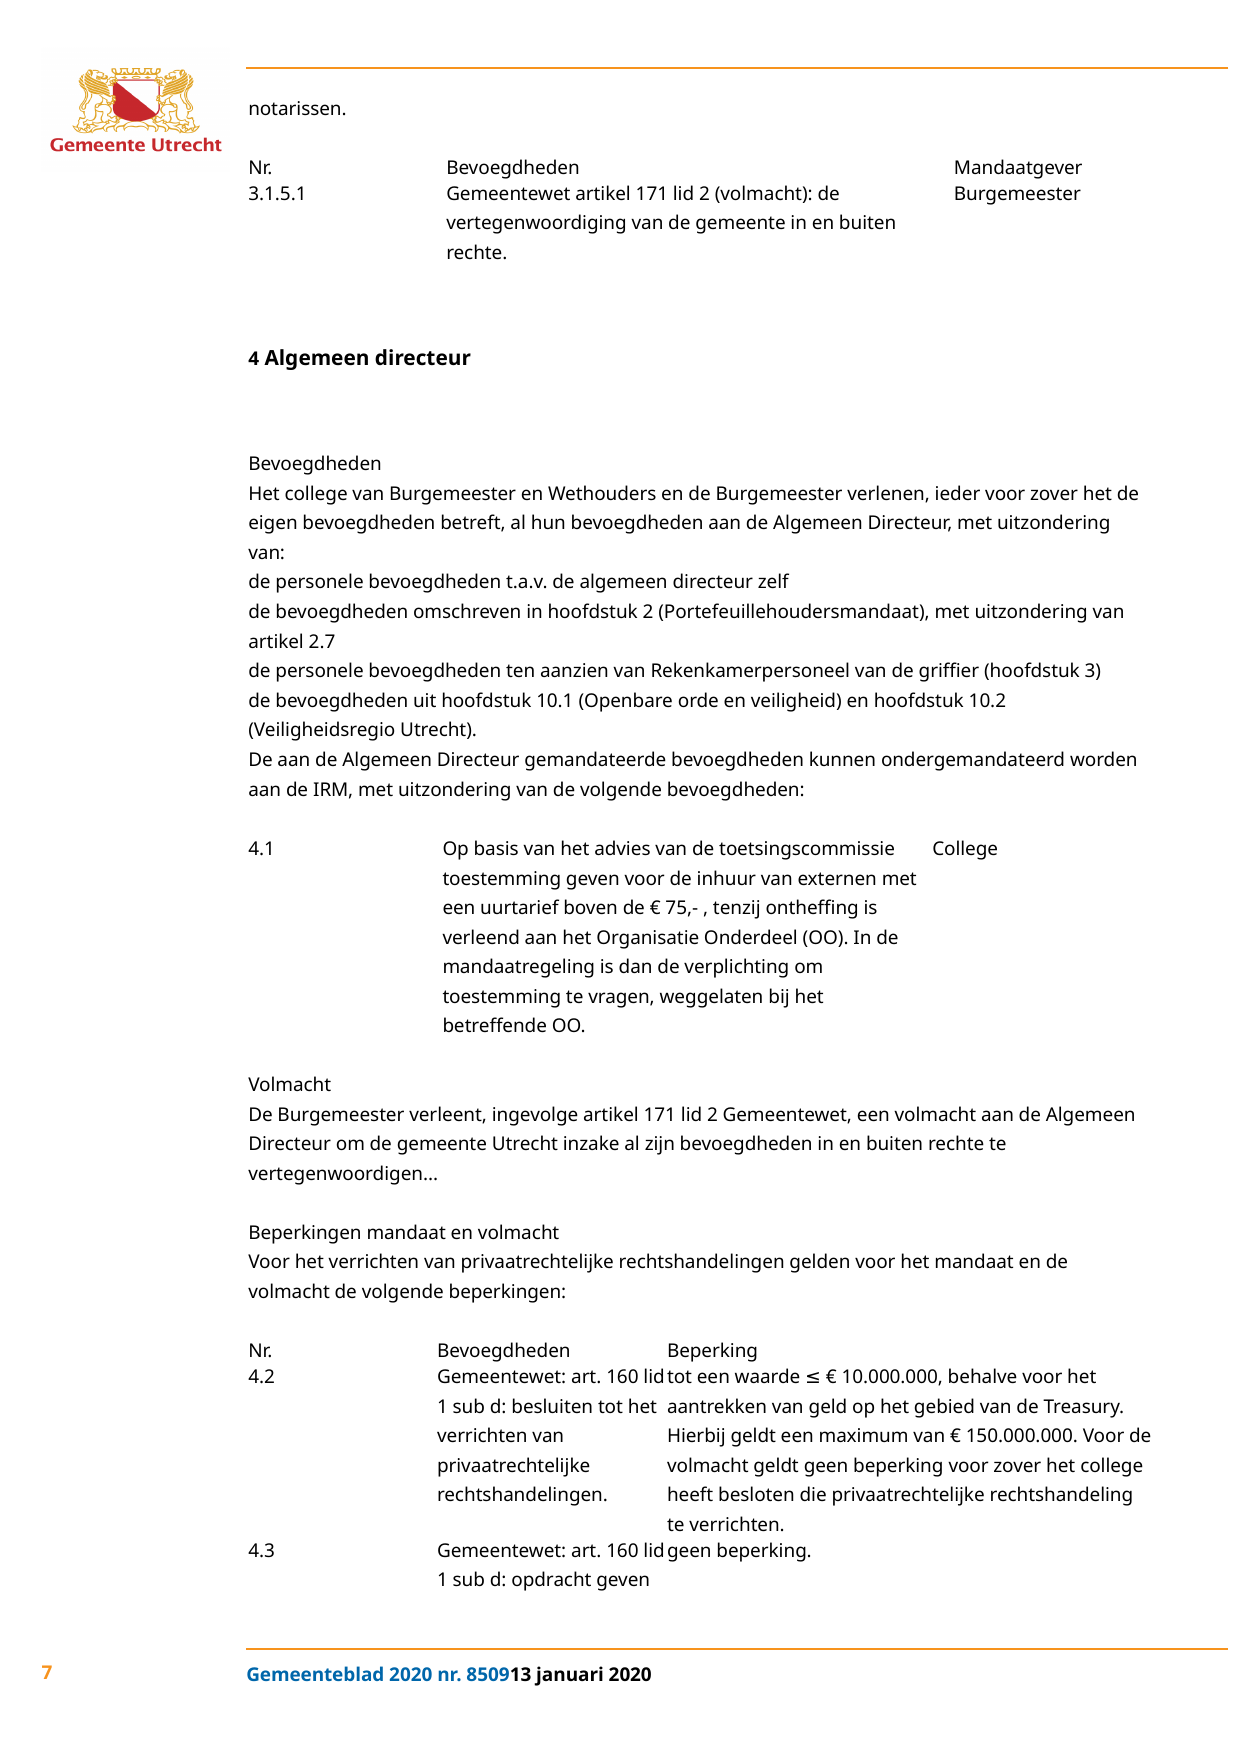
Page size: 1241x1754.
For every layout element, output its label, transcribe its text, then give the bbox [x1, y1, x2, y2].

table_header Bevoegdheden [437, 1338, 667, 1363]
text 4 Algemeen directeur [248, 343, 1152, 372]
table_header College [932, 835, 1152, 1038]
table_cell 4.2 [248, 1363, 437, 1537]
text de bevoegdheden uit hoofdstuk 10.1 (Openbare orde en veiligheid) en hoofdstuk 10.2 (Veiligheidsregio Utrecht). [248, 687, 1152, 742]
table_cell tot een waarde ≤ € 10.000.000, behalve voor het aantrekken van geld op het gebied van de Treasury. Hierbij geldt een maximum van € 150.000.000. Voor de volmacht geldt geen beperking voor zover het college heeft besloten die privaatrechtelijke rechtshandeling te verrichten. [667, 1363, 1152, 1537]
table_header Mandaatgever [954, 154, 1152, 180]
table_header Nr. [248, 1338, 437, 1363]
picture [41, 47, 231, 172]
text Bevoegdheden [248, 450, 1152, 476]
text notarissen. [248, 95, 1152, 121]
table_cell Gemeentewet: art. 160 lid 1 sub d: besluiten tot het verrichten van privaatrechtelijke rechtshandelingen. [437, 1363, 667, 1537]
text Het college van Burgemeester en Wethouders en de Burgemeester verlenen, ieder voor zover het de eigen bevoegdheden betreft, al hun bevoegdheden aan de Algemeen Directeur, met uitzondering van: [248, 480, 1152, 565]
text Beperkingen mandaat en volmacht [248, 1219, 1152, 1245]
table_header Nr. [248, 154, 446, 180]
table_cell 3.1.5.1 [248, 180, 446, 265]
text Volmacht [248, 1071, 1152, 1097]
table_cell Gemeentewet: art. 160 lid 1 sub d: opdracht geven [437, 1537, 667, 1592]
text De aan de Algemeen Directeur gemandateerde bevoegdheden kunnen ondergemandateerd worden aan de IRM, met uitzondering van de volgende bevoegdheden: [248, 746, 1152, 802]
table_cell geen beperking. [667, 1537, 1152, 1592]
text De Burgemeester verleent, ingevolge artikel 171 lid 2 Gemeentewet, een volmacht aan de Algemeen Directeur om de gemeente Utrecht inzake al zijn bevoegdheden in en buiten rechte te vertegenwoordigen... [248, 1101, 1152, 1186]
table_header 4.1 [248, 835, 442, 1038]
table_cell Burgemeester [954, 180, 1152, 265]
table_cell 4.3 [248, 1537, 437, 1592]
text de personele bevoegdheden ten aanzien van Rekenkamerpersoneel van de griffier (hoofdstuk 3) [248, 657, 1152, 683]
table_header Beperking [667, 1338, 1152, 1363]
table_cell Gemeentewet artikel 171 lid 2 (volmacht): de vertegenwoordiging van de gemeente in en buiten rechte. [446, 180, 954, 265]
table_header Op basis van het advies van de toetsingscommissie toestemming geven voor de inhuur van externen met een uurtarief boven de € 75,- , tenzij ontheffing is verleend aan het Organisatie Onderdeel (OO). In de mandaatregeling is dan de verplichting om toestemming te vragen, weggelaten bij het betreffende OO. [442, 835, 932, 1038]
text Voor het verrichten van privaatrechtelijke rechtshandelingen gelden voor het mandaat en de volmacht de volgende beperkingen: [248, 1249, 1152, 1304]
text de bevoegdheden omschreven in hoofdstuk 2 (Portefeuillehoudersmandaat), met uitzondering van artikel 2.7 [248, 598, 1152, 654]
text de personele bevoegdheden t.a.v. de algemeen directeur zelf [248, 569, 1152, 594]
table_header Bevoegdheden [446, 154, 954, 180]
